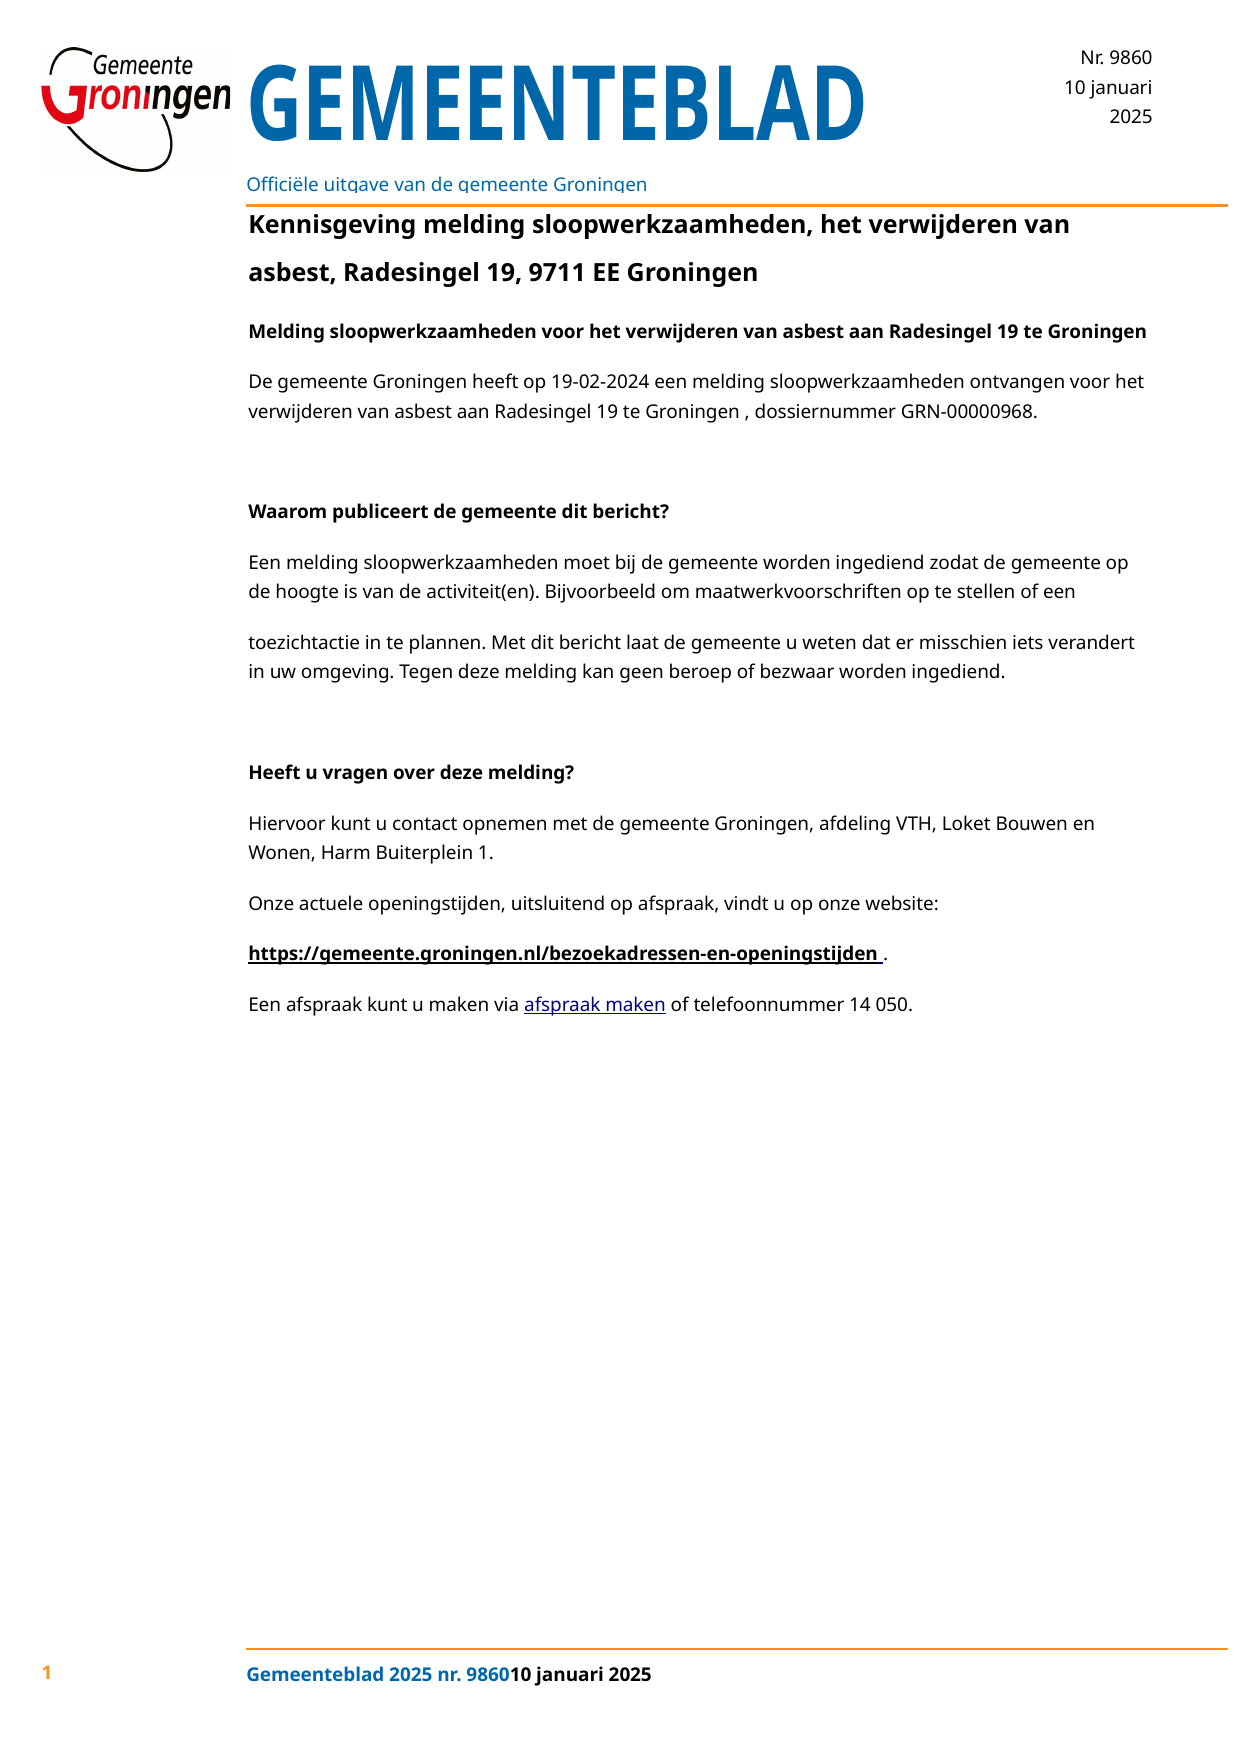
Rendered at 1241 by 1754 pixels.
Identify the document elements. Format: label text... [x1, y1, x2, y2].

text Waarom publiceert de gemeente dit bericht? [248, 499, 1152, 524]
text De gemeente Groningen heeft op 19-02-2024 een melding sloopwerkzaamheden ontvangen voor het verwijderen van asbest aan Radesingel 19 te Groningen , dossiernummer GRN-00000968. [248, 368, 1152, 424]
text Hiervoor kunt u contact opnemen met de gemeente Groningen, afdeling VTH, Loket Bouwen en Wonen, Harm Buiterplein 1. [248, 810, 1152, 865]
text Heeft u vragen over deze melding? [248, 759, 1152, 785]
text Melding sloopwerkzaamheden voor het verwijderen van asbest aan Radesingel 19 te Groningen [248, 318, 1152, 344]
text Onze actuele openingstijden, uitsluitend op afspraak, vindt u op onze website: [248, 890, 1152, 916]
text toezichtactie in te plannen. Met dit bericht laat de gemeente u weten dat er misschien iets verandert in uw omgeving. Tegen deze melding kan geen beroep of bezwaar worden ingediend. [248, 629, 1152, 684]
text https://gemeente.groningen.nl/bezoekadressen-en-openingstijden . [248, 940, 1152, 966]
text Kennisgeving melding sloopwerkzaamheden, het verwijderen van asbest, Radesingel 19, 9711 EE Groningen [248, 207, 1152, 288]
text Een melding sloopwerkzaamheden moet bij de gemeente worden ingediend zodat de gemeente op de hoogte is van de activiteit(en). Bijvoorbeeld om maatwerkvoorschriften op te stellen of een [248, 549, 1152, 604]
picture [41, 47, 231, 172]
text Een afspraak kunt u maken via afspraak maken of telefoonnummer 14 050. [248, 991, 1152, 1017]
